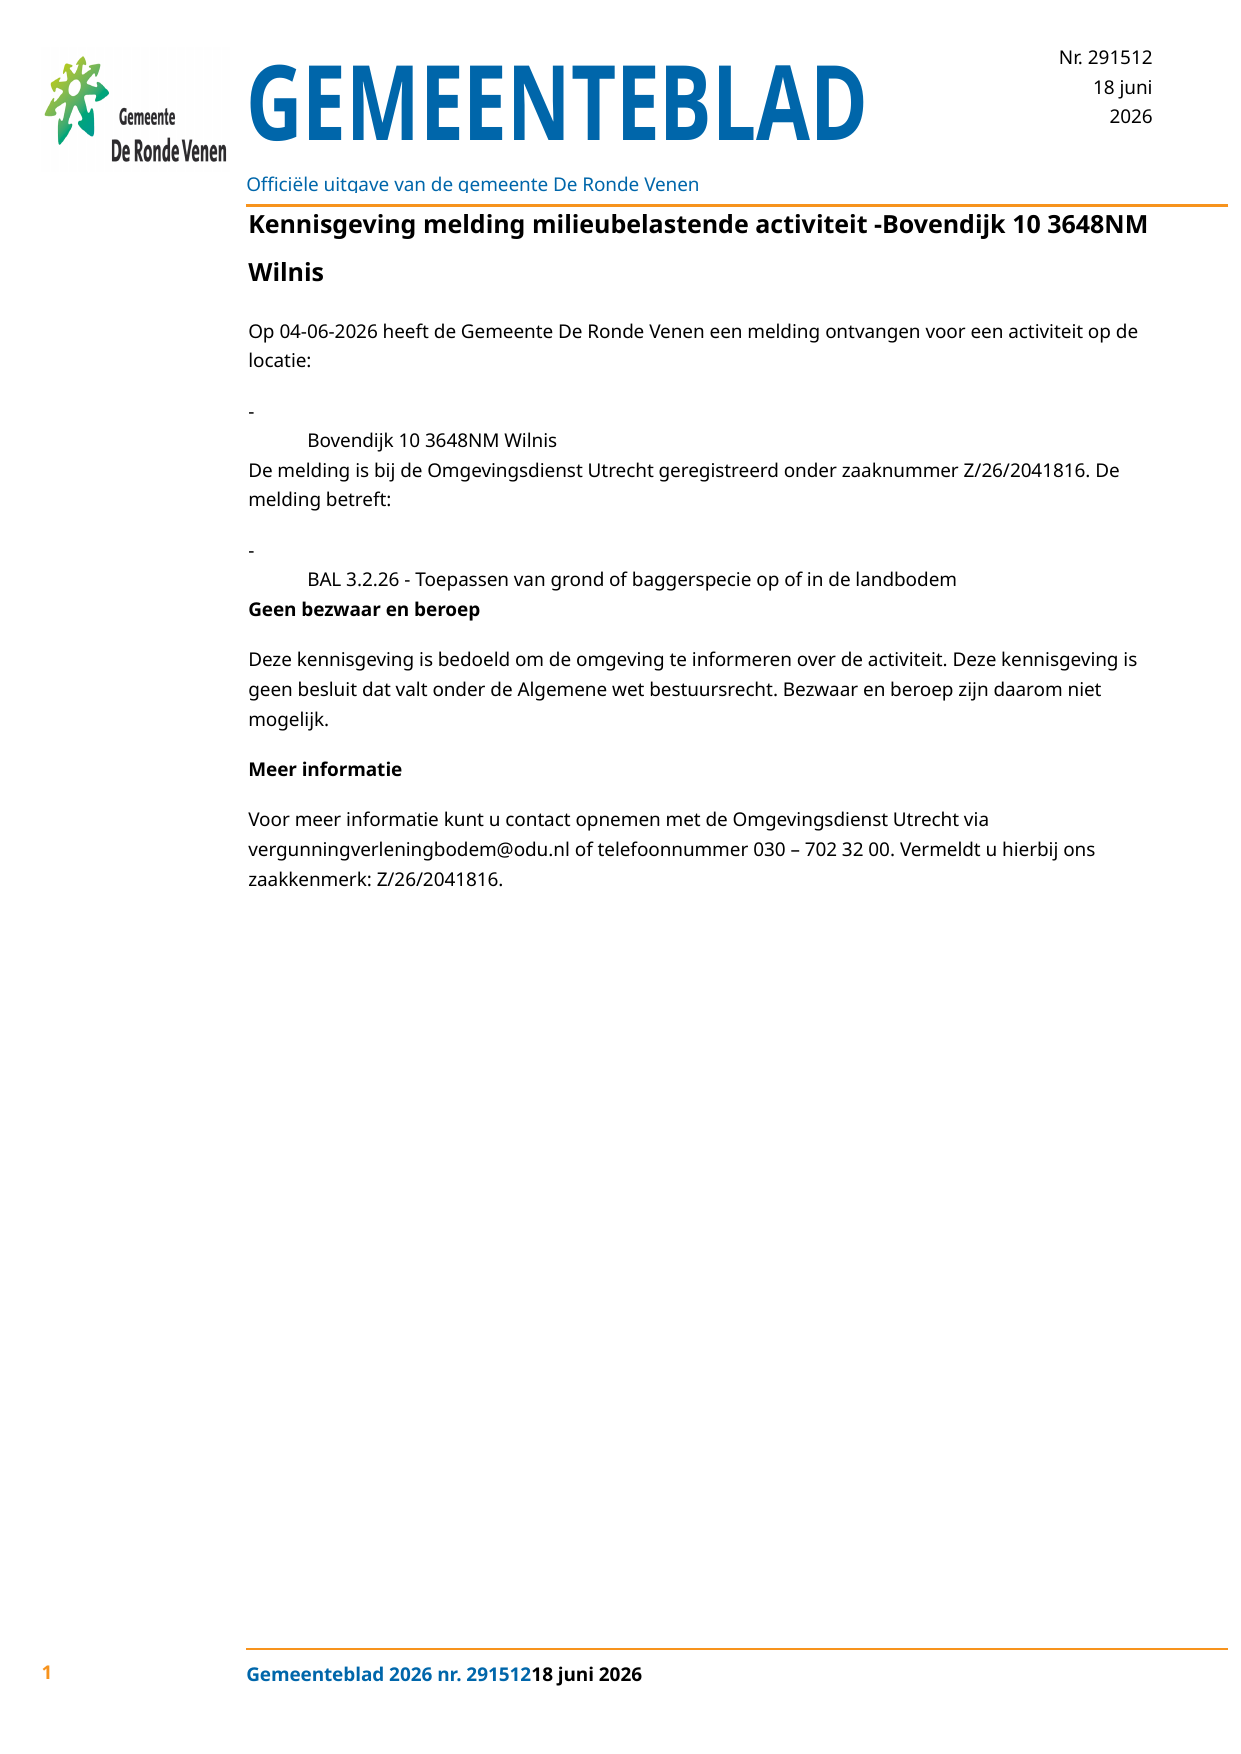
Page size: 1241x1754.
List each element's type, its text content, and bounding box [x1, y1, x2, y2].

text Deze kennisgeving is bedoeld om de omgeving te informeren over de activiteit. Deze kennisgeving is geen besluit dat valt onder de Algemene wet bestuursrecht. Bezwaar en beroep zijn daarom niet mogelijk. [248, 647, 1152, 732]
list BAL 3.2.26 - Toepassen van grond of baggerspecie op of in de landbodem [248, 567, 1152, 592]
list Bovendijk 10 3648NM Wilnis [248, 427, 1152, 453]
text Kennisgeving melding milieubelastende activiteit -Bovendijk 10 3648NM Wilnis [248, 207, 1152, 288]
text Op 04-06-2026 heeft de Gemeente De Ronde Venen een melding ontvangen voor een activiteit op de locatie: [248, 318, 1152, 373]
text Geen bezwaar en beroep [248, 596, 1152, 622]
text Meer informatie [248, 756, 1152, 782]
picture [41, 47, 231, 172]
text De melding is bij de Omgevingsdienst Utrecht geregistreerd onder zaaknummer Z/26/2041816. De melding betreft: [248, 457, 1152, 512]
text Voor meer informatie kunt u contact opnemen met de Omgevingsdienst Utrecht via vergunningverleningbodem@odu.nl of telefoonnummer 030 – 702 32 00. Vermeldt u hierbij ons zaakkenmerk: Z/26/2041816. [248, 807, 1152, 892]
